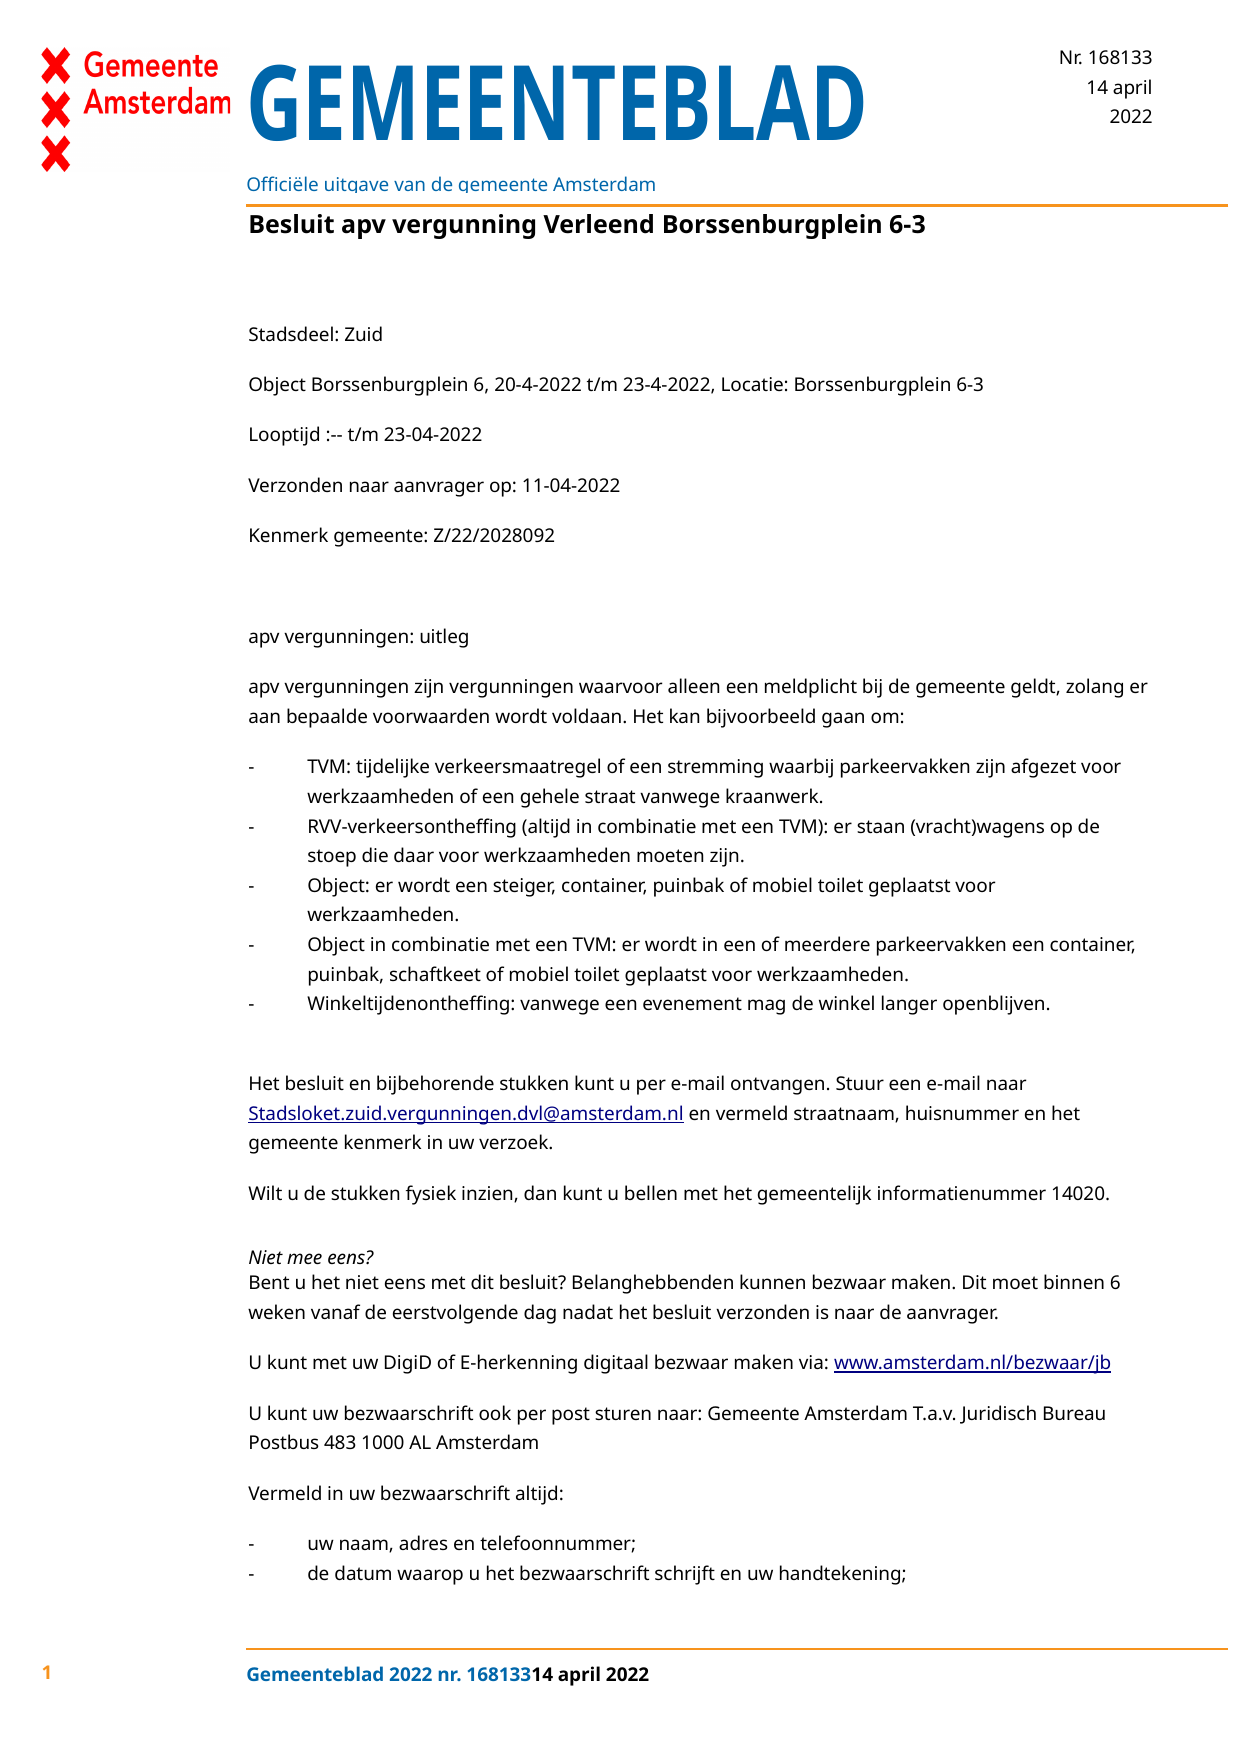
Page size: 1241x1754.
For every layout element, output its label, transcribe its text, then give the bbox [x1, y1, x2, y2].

text Looptijd :-- t/m 23-04-2022 [248, 422, 1152, 447]
picture [41, 47, 231, 172]
text Besluit apv vergunning Verleend Borssenburgplein 6-3 [248, 207, 1152, 241]
text Object Borssenburgplein 6, 20-4-2022 t/m 23-4-2022, Locatie: Borssenburgplein 6-3 [248, 371, 1152, 397]
list Object in combinatie met een TVM: er wordt in een of meerdere parkeervakken een container, puinbak, schaftkeet of mobiel toilet geplaatst voor werkzaamheden. [248, 931, 1152, 986]
text Bent u het niet eens met dit besluit? Belanghebbenden kunnen bezwaar maken. Dit moet binnen 6 weken vanaf de eerstvolgende dag nadat het besluit verzonden is naar de aanvrager. [248, 1269, 1152, 1325]
text Kenmerk gemeente: Z/22/2028092 [248, 522, 1152, 548]
text apv vergunningen: uitleg [248, 623, 1152, 649]
list TVM: tijdelijke verkeersmaatregel of een stremming waarbij parkeervakken zijn afgezet voor werkzaamheden of een gehele straat vanwege kraanwerk. [248, 754, 1152, 809]
list uw naam, adres en telefoonnummer; [248, 1530, 1152, 1556]
text Het besluit en bijbehorende stukken kunt u per e-mail ontvangen. Stuur een e-mail naar Stadsloket.zuid.vergunningen.dvl@amsterdam.nl en vermeld straatnaam, huisnummer en het gemeente kenmerk in uw verzoek. [248, 1070, 1152, 1155]
text Wilt u de stukken fysiek inzien, dan kunt u bellen met het gemeentelijk informatienummer 14020. [248, 1180, 1152, 1206]
text U kunt uw bezwaarschrift ook per post sturen naar: Gemeente Amsterdam T.a.v. Juridisch Bureau Postbus 483 1000 AL Amsterdam [248, 1400, 1152, 1455]
list Winkeltijdenontheffing: vanwege een evenement mag de winkel langer openblijven. [248, 990, 1152, 1016]
text Vermeld in uw bezwaarschrift altijd: [248, 1480, 1152, 1506]
text Verzonden naar aanvrager op: 11-04-2022 [248, 472, 1152, 498]
text U kunt met uw DigiD of E-herkenning digitaal bezwaar maken via: www.amsterdam.nl/bezwaar/jb [248, 1349, 1152, 1375]
list Object: er wordt een steiger, container, puinbak of mobiel toilet geplaatst voor werkzaamheden. [248, 872, 1152, 927]
text Stadsdeel: Zuid [248, 321, 1152, 346]
list RVV-verkeersontheffing (altijd in combinatie met een TVM): er staan (vracht)wagens op de stoep die daar voor werkzaamheden moeten zijn. [248, 813, 1152, 868]
text apv vergunningen zijn vergunningen waarvoor alleen een meldplicht bij de gemeente geldt, zolang er aan bepaalde voorwaarden wordt voldaan. Het kan bijvoorbeeld gaan om: [248, 674, 1152, 729]
list de datum waarop u het bezwaarschrift schrijft en uw handtekening; [248, 1560, 1152, 1586]
text Niet mee eens? [248, 1244, 1152, 1269]
